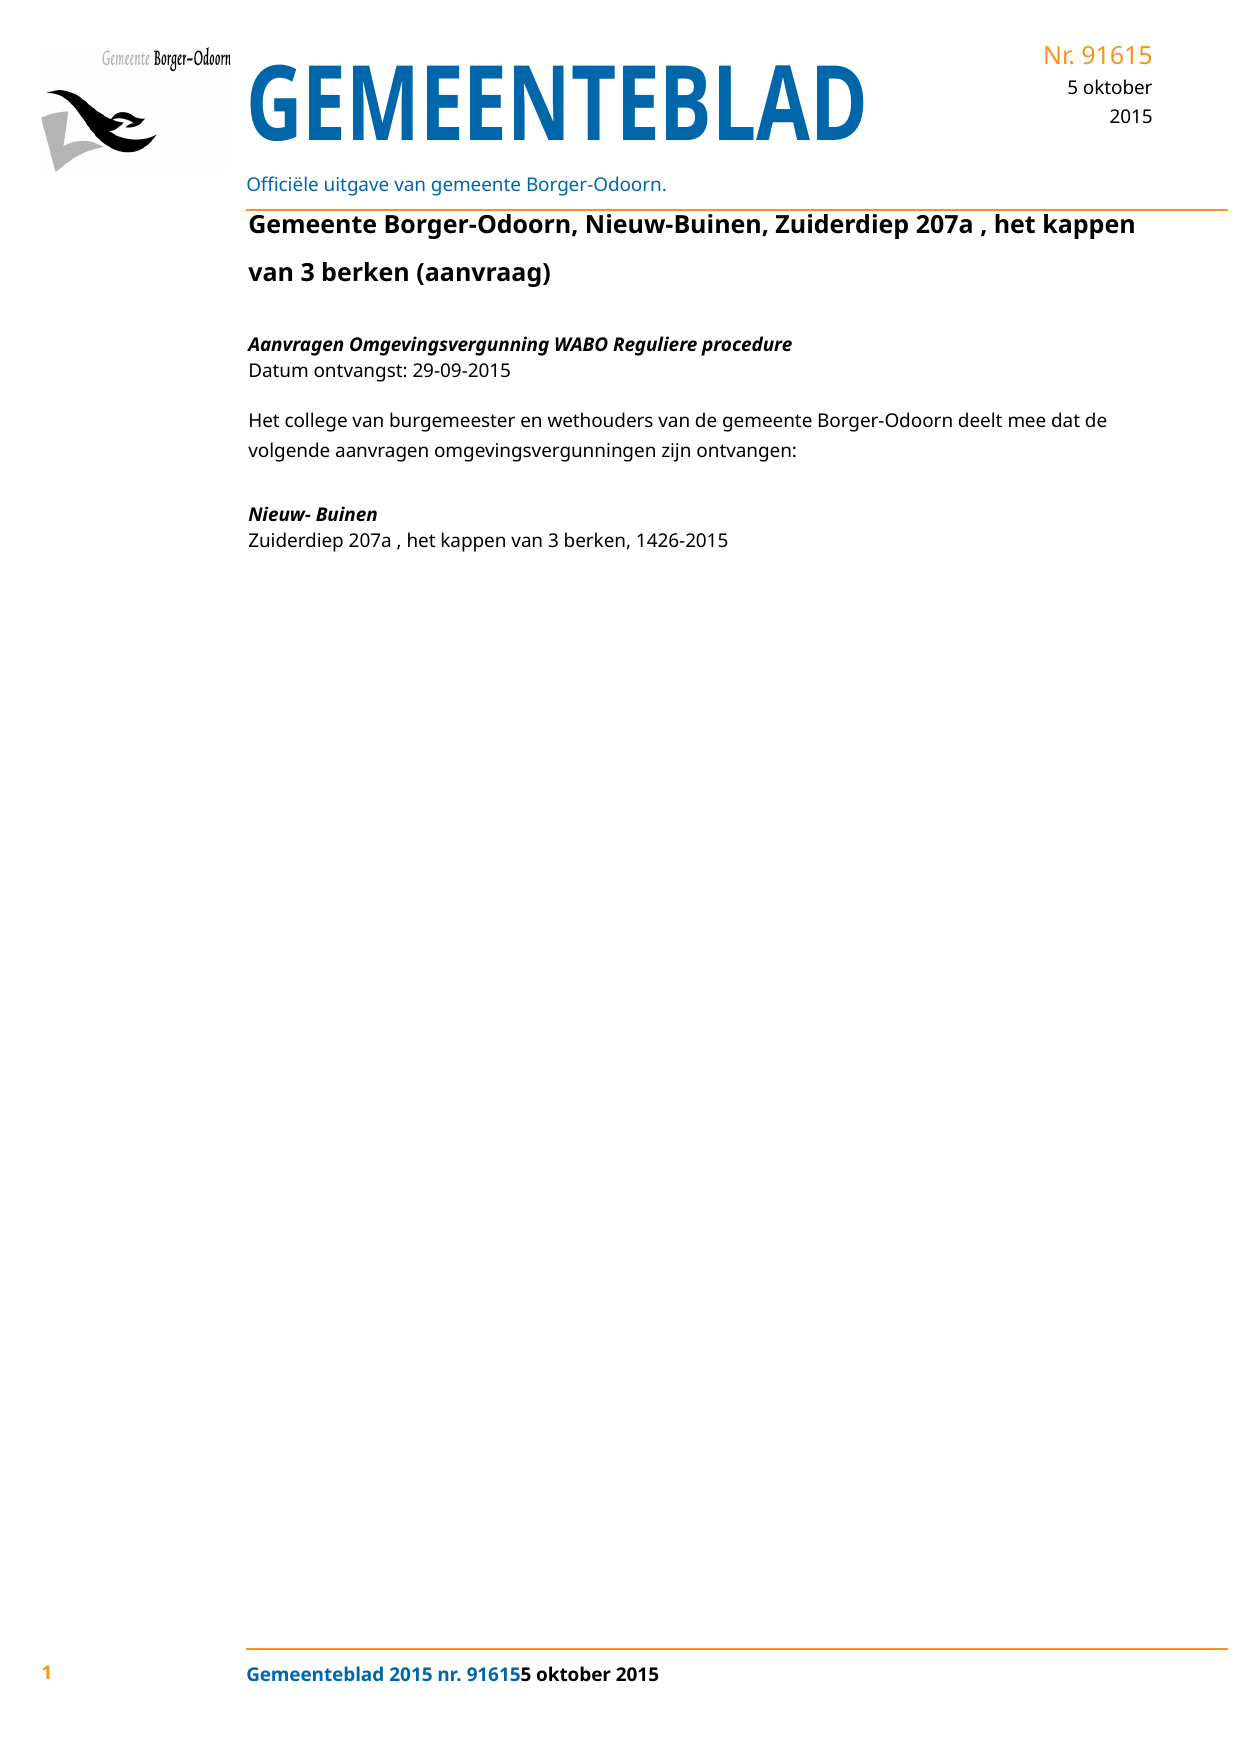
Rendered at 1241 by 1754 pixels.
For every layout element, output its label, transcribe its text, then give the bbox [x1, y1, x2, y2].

text Het college van burgemeester en wethouders van de gemeente Borger-Odoorn deelt mee dat de volgende aanvragen omgevingsvergunningen zijn ontvangen: [248, 408, 1152, 463]
text Nieuw- Buinen [248, 501, 1152, 527]
text Zuiderdiep 207a , het kappen van 3 berken, 1426-2015 [248, 527, 1152, 553]
text Datum ontvangst: 29-09-2015 [248, 357, 1152, 383]
text Aanvragen Omgevingsvergunning WABO Reguliere procedure [248, 331, 1152, 357]
text Gemeente Borger-Odoorn, Nieuw-Buinen, Zuiderdiep 207a , het kappen van 3 berken (aanvraag) [248, 211, 1152, 288]
picture [41, 47, 231, 172]
